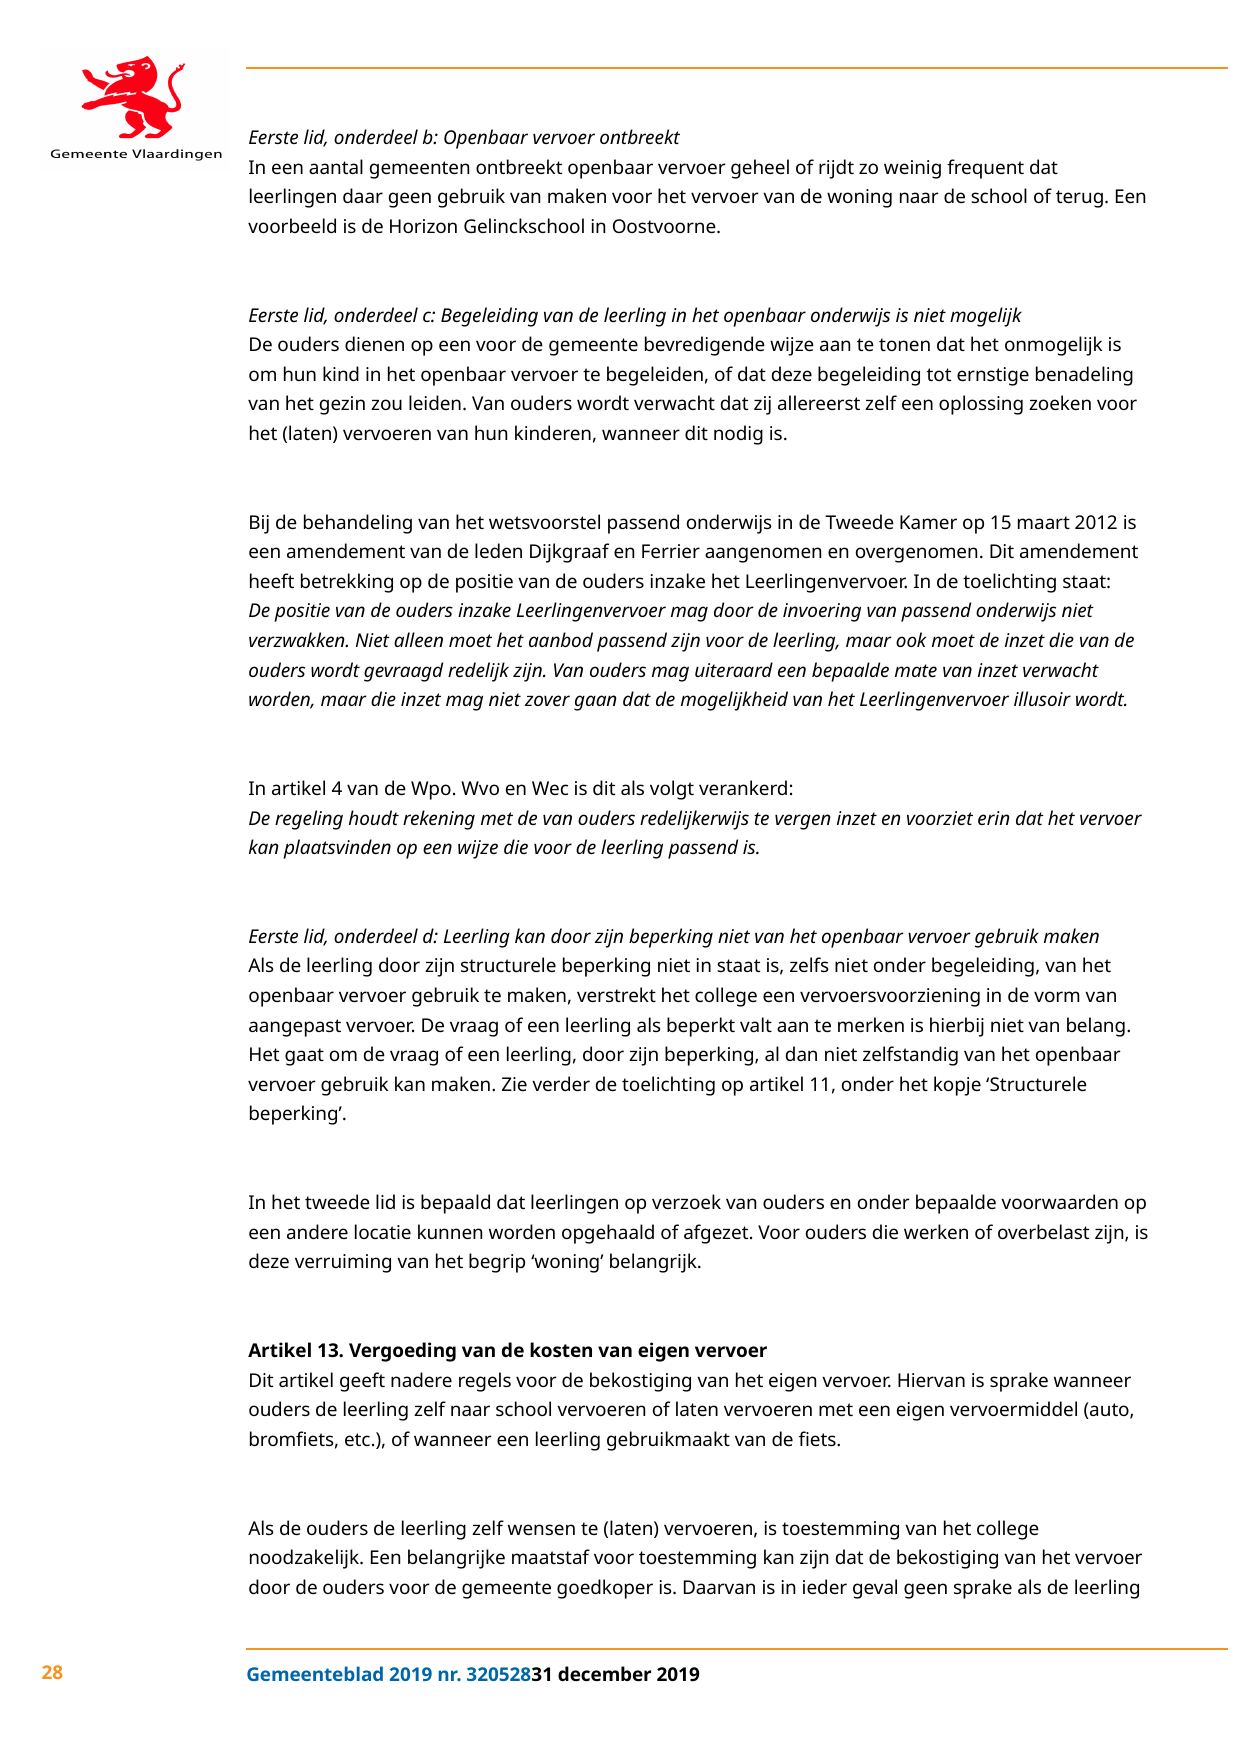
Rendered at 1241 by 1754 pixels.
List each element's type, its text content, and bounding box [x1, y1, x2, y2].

text Als de leerling door zijn structurele beperking niet in staat is, zelfs niet onder begeleiding, van het openbaar vervoer gebruik te maken, verstrekt het college een vervoersvoorziening in de vorm van aangepast vervoer. De vraag of een leerling als beperkt valt aan te merken is hierbij niet van belang. Het gaat om de vraag of een leerling, door zijn beperking, al dan niet zelfstandig van het openbaar vervoer gebruik kan maken. Zie verder de toelichting op artikel 11, onder het kopje ‘Structurele beperking’. [248, 953, 1152, 1126]
text Artikel 13. Vergoeding van de kosten van eigen vervoer [248, 1337, 1152, 1363]
picture [41, 47, 231, 172]
text Dit artikel geeft nadere regels voor de bekostiging van het eigen vervoer. Hiervan is sprake wanneer ouders de leerling zelf naar school vervoeren of laten vervoeren met een eigen vervoermiddel (auto, bromfiets, etc.), of wanneer een leerling gebruikmaakt van de fiets. [248, 1367, 1152, 1452]
text In artikel 4 van de Wpo. Wvo en Wec is dit als volgt verankerd: [248, 775, 1152, 801]
text In het tweede lid is bepaald dat leerlingen op verzoek van ouders en onder bepaalde voorwaarden op een andere locatie kunnen worden opgehaald of afgezet. Voor ouders die werken of overbelast zijn, is deze verruiming van het begrip ‘woning’ belangrijk. [248, 1189, 1152, 1274]
text De regeling houdt rekening met de van ouders redelijkerwijs te vergen inzet en voorziet erin dat het vervoer kan plaatsvinden op een wijze die voor de leerling passend is. [248, 805, 1152, 860]
text Eerste lid, onderdeel b: Openbaar vervoer ontbreekt [248, 124, 1152, 150]
text Eerste lid, onderdeel d: Leerling kan door zijn beperking niet van het openbaar vervoer gebruik maken [248, 923, 1152, 949]
text Eerste lid, onderdeel c: Begeleiding van de leerling in het openbaar onderwijs is niet mogelijk [248, 302, 1152, 328]
text In een aantal gemeenten ontbreekt openbaar vervoer geheel of rijdt zo weinig frequent dat leerlingen daar geen gebruik van maken voor het vervoer van de woning naar de school of terug. Een voorbeeld is de Horizon Gelinckschool in Oostvoorne. [248, 154, 1152, 239]
text De positie van de ouders inzake Leerlingenvervoer mag door de invoering van passend onderwijs niet verzwakken. Niet alleen moet het aanbod passend zijn voor de leerling, maar ook moet de inzet die van de ouders wordt gevraagd redelijk zijn. Van ouders mag uiteraard een bepaalde mate van inzet verwacht worden, maar die inzet mag niet zover gaan dat de mogelijkheid van het Leerlingenvervoer illusoir wordt. [248, 598, 1152, 712]
text Bij de behandeling van het wetsvoorstel passend onderwijs in de Tweede Kamer op 15 maart 2012 is een amendement van de leden Dijkgraaf en Ferrier aangenomen en overgenomen. Dit amendement heeft betrekking op de positie van de ouders inzake het Leerlingenvervoer. In de toelichting staat: [248, 509, 1152, 594]
text Als de ouders de leerling zelf wensen te (laten) vervoeren, is toestemming van het college noodzakelijk. Een belangrijke maatstaf voor toestemming kan zijn dat de bekostiging van het vervoer door de ouders voor de gemeente goedkoper is. Daarvan is in ieder geval geen sprake als de leerling [248, 1515, 1152, 1600]
text De ouders dienen op een voor de gemeente bevredigende wijze aan te tonen dat het onmogelijk is om hun kind in het openbaar vervoer te begeleiden, of dat deze begeleiding tot ernstige benadeling van het gezin zou leiden. Van ouders wordt verwacht dat zij allereerst zelf een oplossing zoeken voor het (laten) vervoeren van hun kinderen, wanneer dit nodig is. [248, 331, 1152, 446]
